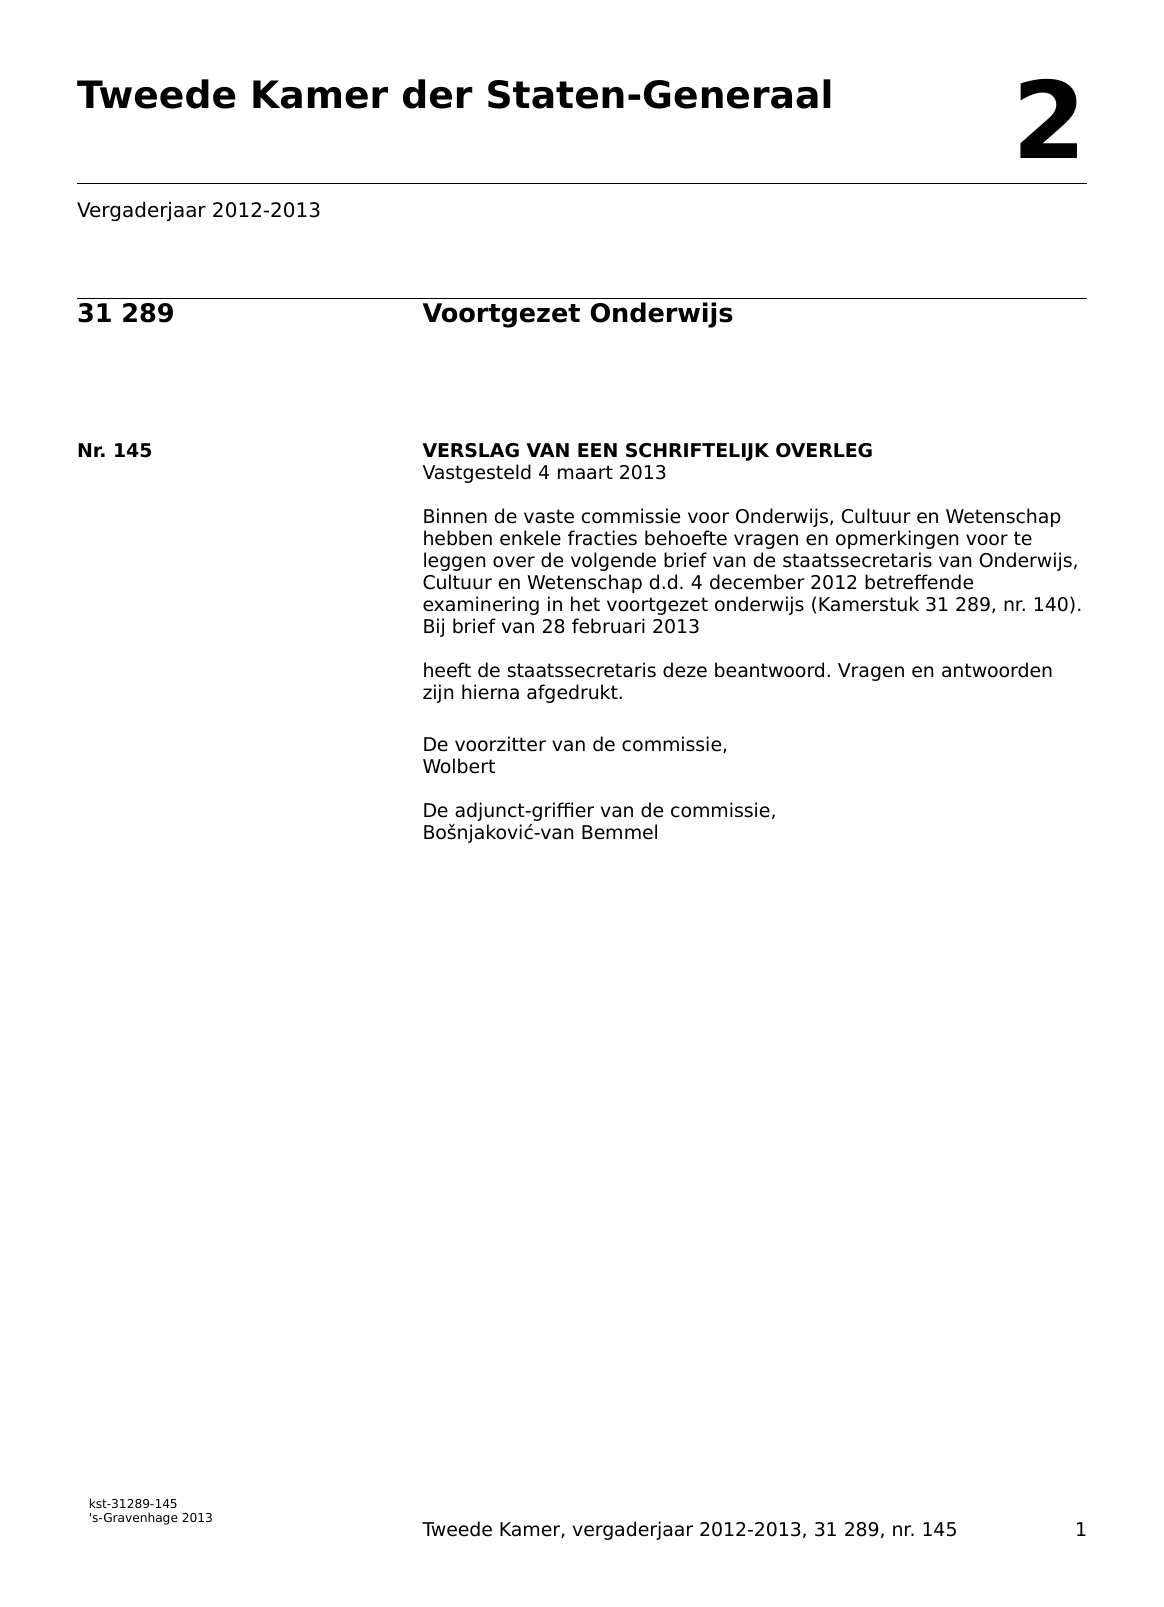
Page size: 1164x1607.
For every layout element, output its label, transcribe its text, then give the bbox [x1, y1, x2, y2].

text Vastgesteld 4 maart 2013 [422, 462, 1087, 484]
table_cell Vergaderjaar 2012-2013 [77, 184, 1087, 298]
text 's-Gravenhage 2013 [88, 1511, 323, 1525]
table_header Tweede Kamer der Staten-Generaal [77, 59, 886, 183]
text kst-31289-145 [88, 1497, 323, 1511]
text De voorzitter van de commissie, Wolbert [422, 734, 1087, 778]
text heeft de staatssecretaris deze beantwoord. Vragen en antwoorden zijn hierna afgedrukt. [422, 660, 1087, 704]
subtitle 31 289 Voortgezet Onderwijs [77, 299, 1087, 329]
text De adjunct-griffier van de commissie, Bošnjaković-van Bemmel [422, 800, 1087, 844]
text Binnen de vaste commissie voor Onderwijs, Cultuur en Wetenschap hebben enkele fracties behoefte vragen en opmerkingen voor te leggen over de volgende brief van de staatssecretaris van Onderwijs, Cultuur en Wetenschap d.d. 4 december 2012 betreffende examinering in het voortgezet onderwijs (Kamerstuk 31 289, nr. 140). Bij brief van 28 februari 2013 [422, 506, 1087, 638]
subtitle Nr. 145 VERSLAG VAN EEN SCHRIFTELIJK OVERLEG [77, 440, 1087, 462]
table_header 2 [886, 59, 1087, 183]
